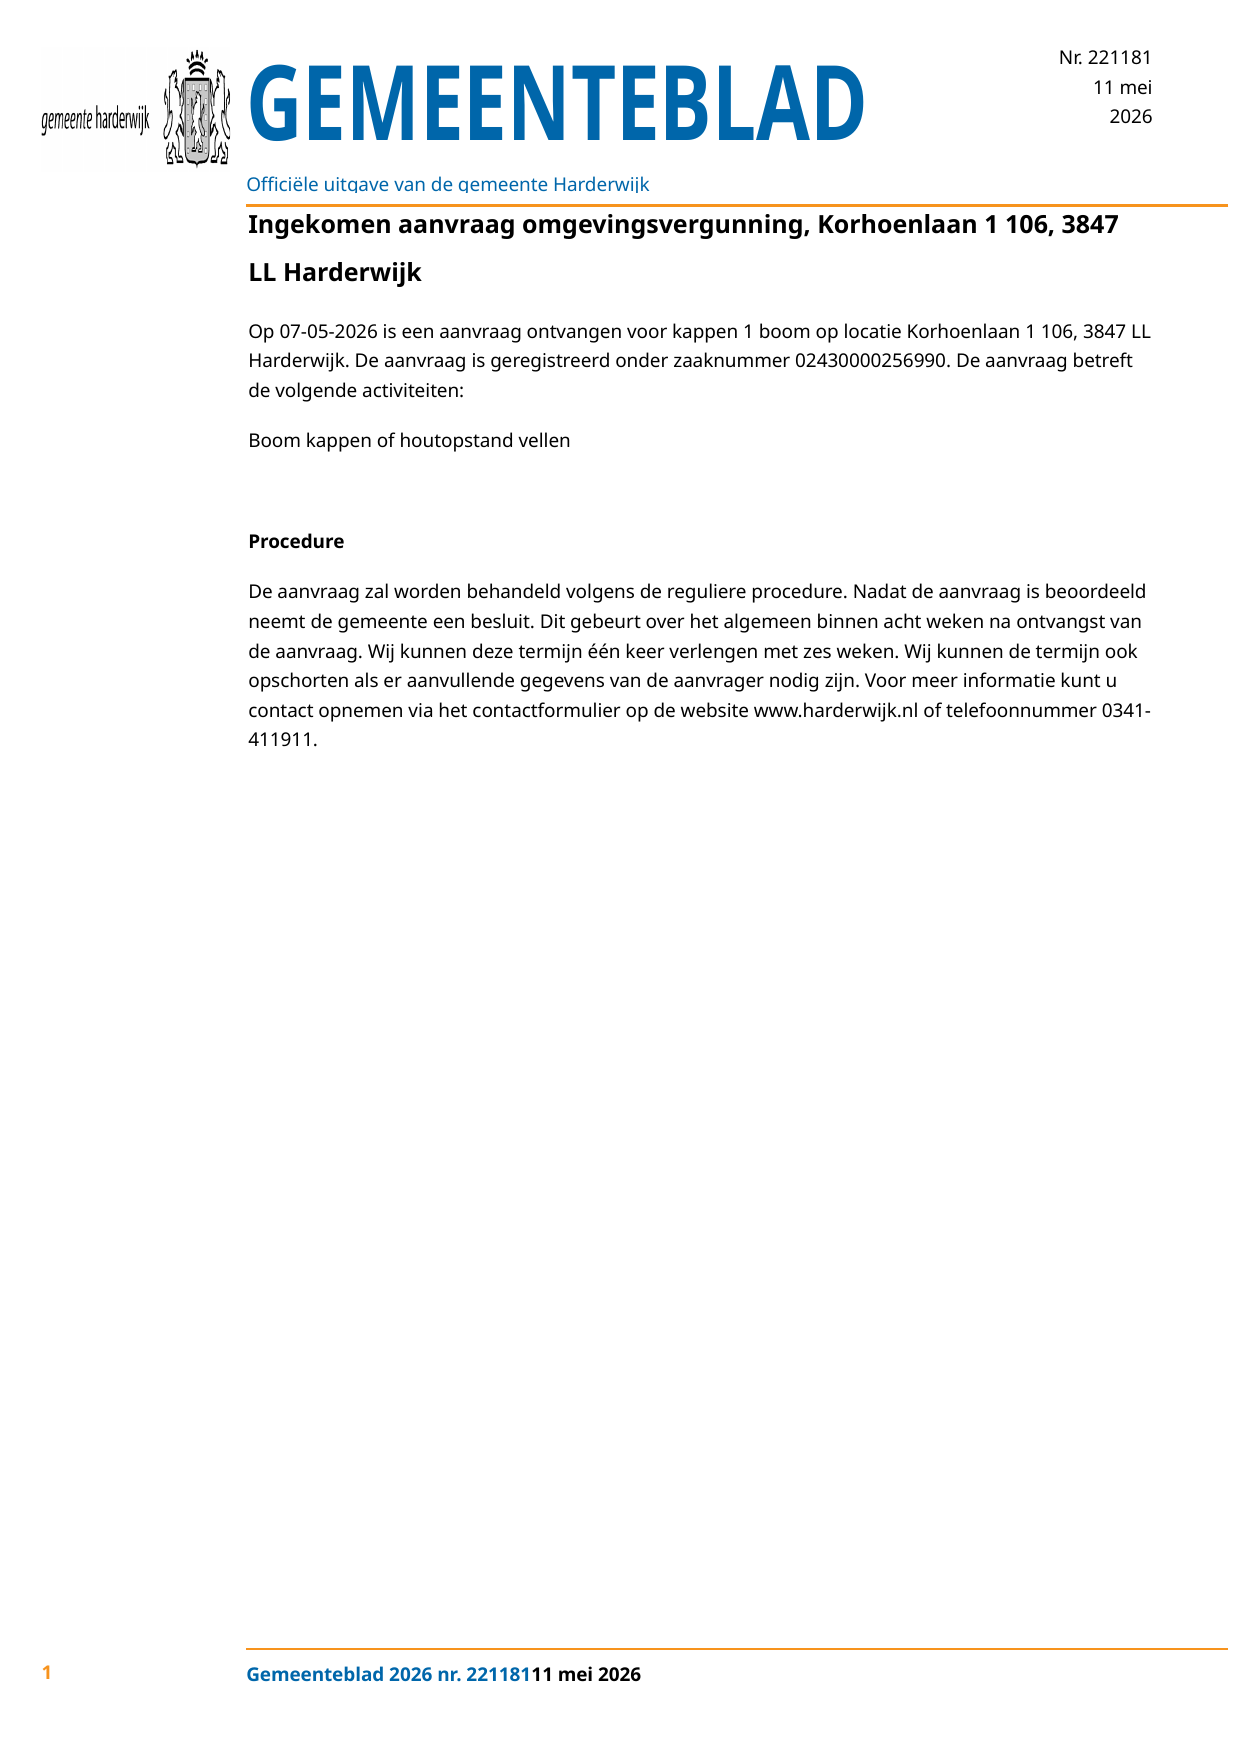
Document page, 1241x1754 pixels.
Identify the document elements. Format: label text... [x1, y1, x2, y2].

text Boom kappen of houtopstand vellen [248, 427, 1152, 453]
text Procedure [248, 528, 1152, 554]
text De aanvraag zal worden behandeld volgens de reguliere procedure. Nadat de aanvraag is beoordeeld neemt de gemeente een besluit. Dit gebeurt over het algemeen binnen acht weken na ontvangst van de aanvraag. Wij kunnen deze termijn één keer verlengen met zes weken. Wij kunnen de termijn ook opschorten als er aanvullende gegevens van de aanvrager nodig zijn. Voor meer informatie kunt u contact opnemen via het contactformulier op de website www.harderwijk.nl of telefoonnummer 0341-411911. [248, 579, 1152, 752]
picture [41, 47, 231, 172]
text Ingekomen aanvraag omgevingsvergunning, Korhoenlaan 1 106, 3847 LL Harderwijk [248, 207, 1152, 288]
text Op 07-05-2026 is een aanvraag ontvangen voor kappen 1 boom op locatie Korhoenlaan 1 106, 3847 LL Harderwijk. De aanvraag is geregistreerd onder zaaknummer 02430000256990. De aanvraag betreft de volgende activiteiten: [248, 318, 1152, 403]
